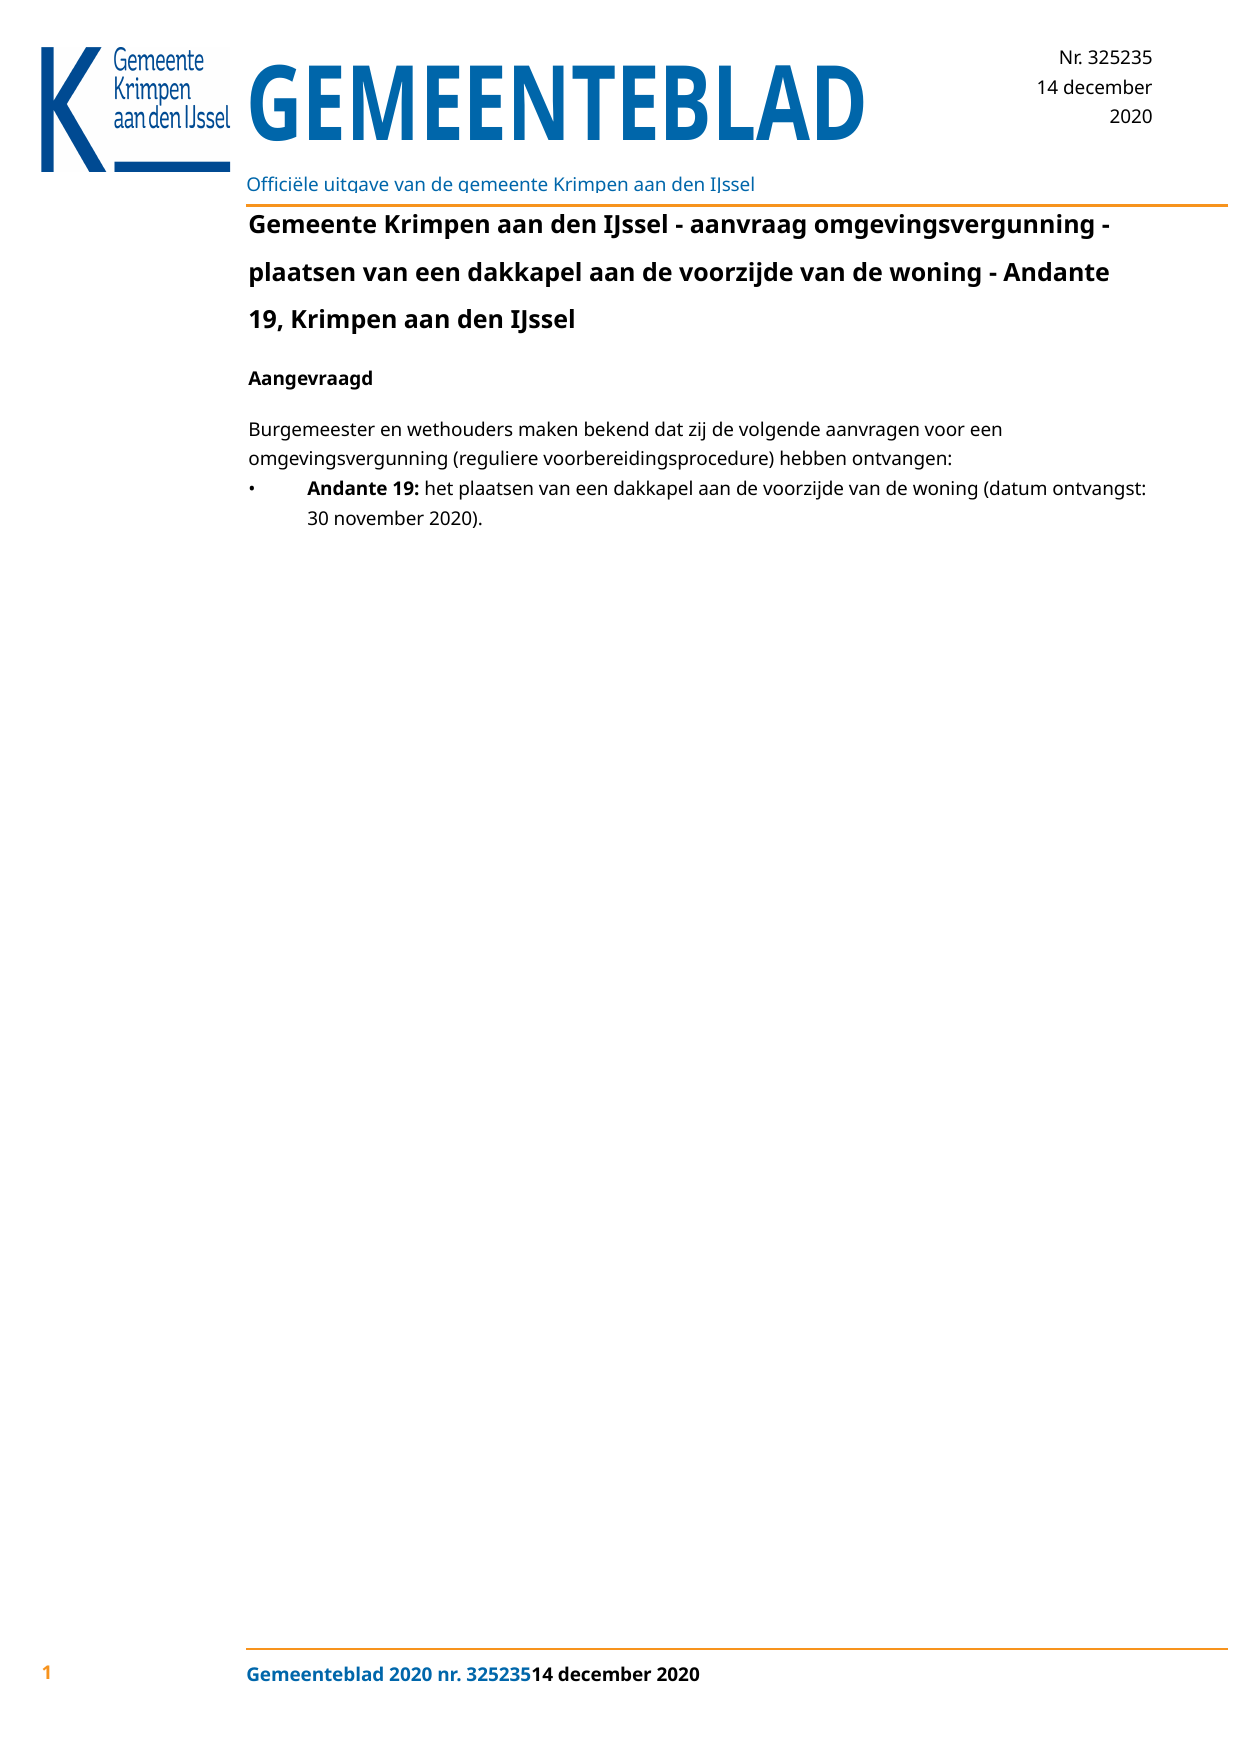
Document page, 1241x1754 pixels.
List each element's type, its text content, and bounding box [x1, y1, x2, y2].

list Andante 19: het plaatsen van een dakkapel aan de voorzijde van de woning (datum ontvangst: 30 november 2020). [248, 475, 1152, 530]
text Burgemeester en wethouders maken bekend dat zij de volgende aanvragen voor een omgevingsvergunning (reguliere voorbereidingsprocedure) hebben ontvangen: [248, 416, 1152, 471]
text Gemeente Krimpen aan den IJssel - aanvraag omgevingsvergunning - plaatsen van een dakkapel aan de voorzijde van de woning - Andante 19, Krimpen aan den IJssel [248, 207, 1152, 336]
text Aangevraagd [248, 366, 1152, 391]
picture [41, 47, 231, 172]
